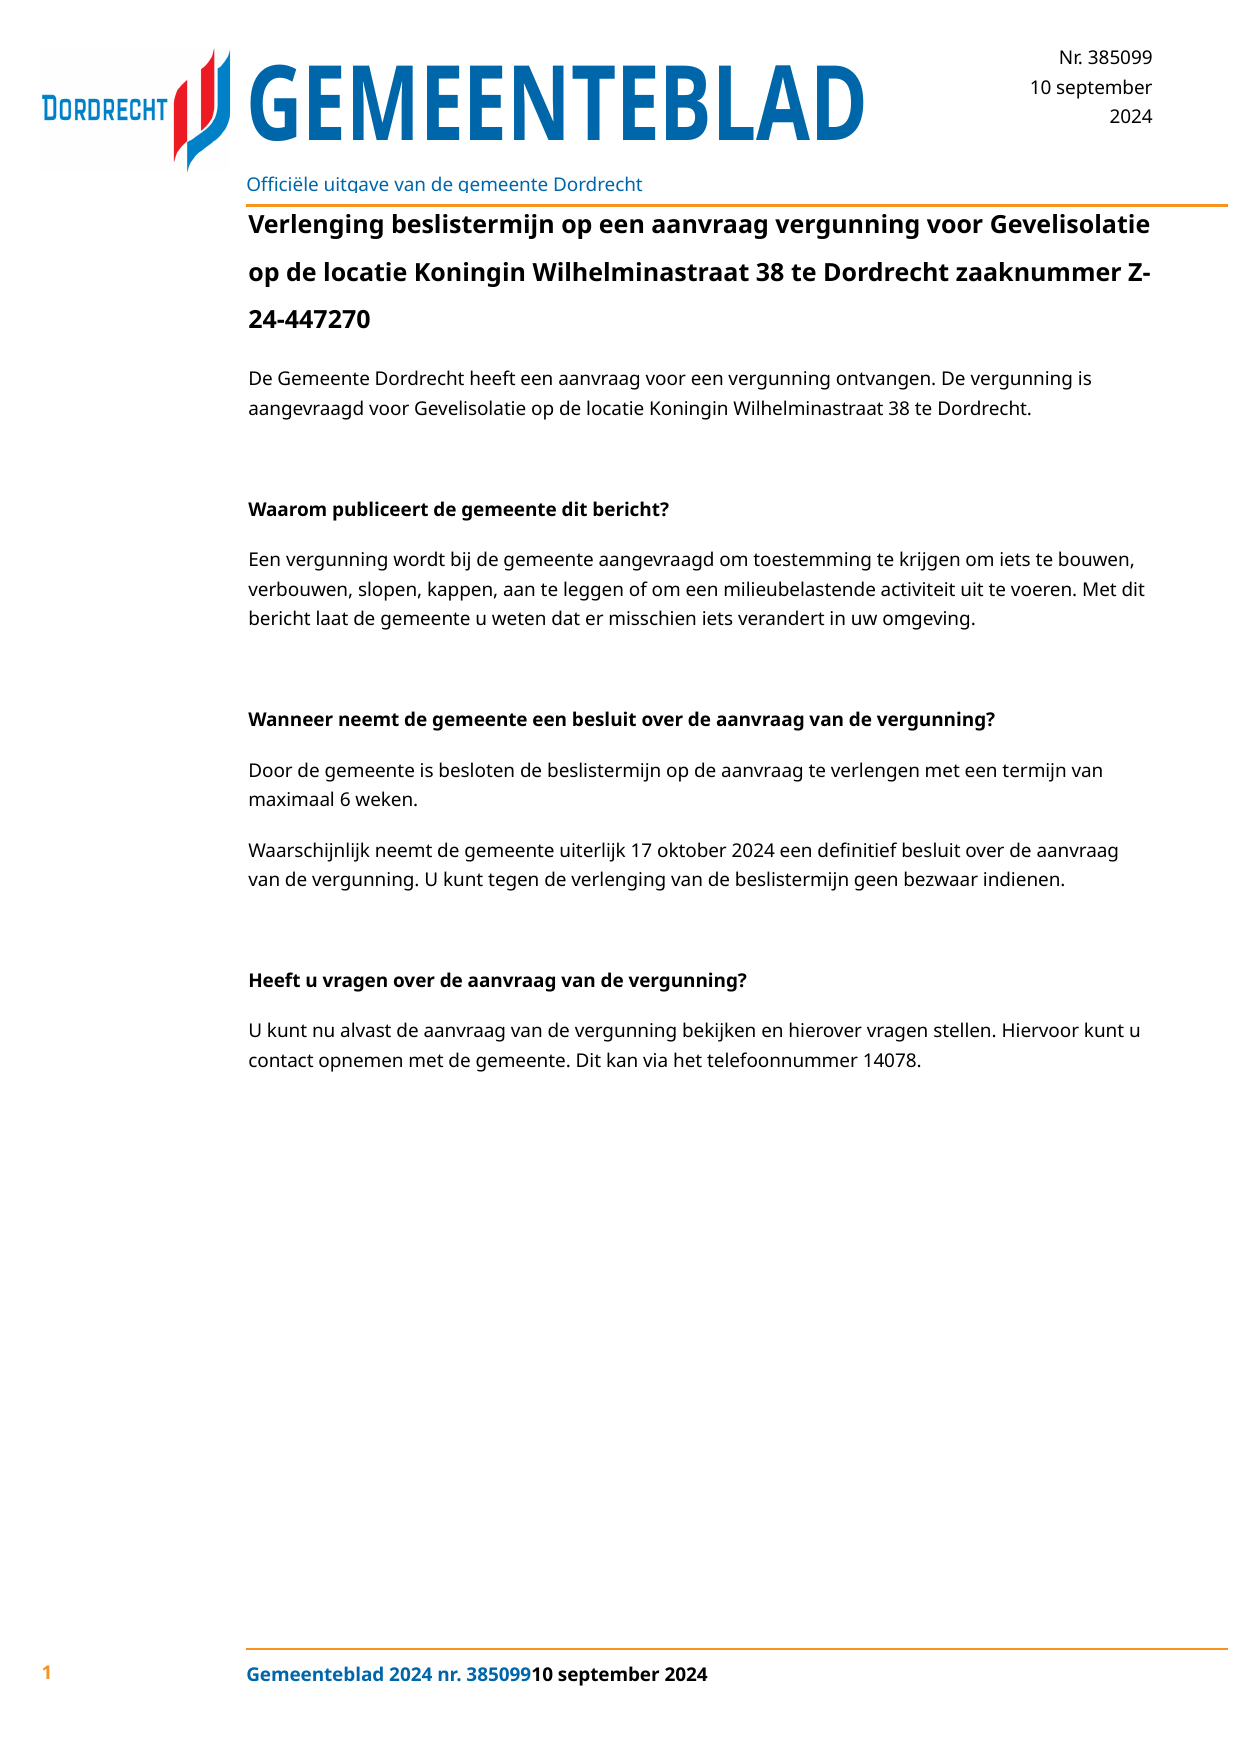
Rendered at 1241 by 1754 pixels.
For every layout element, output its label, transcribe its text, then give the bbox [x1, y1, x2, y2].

text Waarschijnlijk neemt de gemeente uiterlijk 17 oktober 2024 een definitief besluit over de aanvraag van de vergunning. U kunt tegen de verlenging van de beslistermijn geen bezwaar indienen. [248, 837, 1152, 892]
text Waarom publiceert de gemeente dit bericht? [248, 496, 1152, 522]
text Wanneer neemt de gemeente een besluit over de aanvraag van de vergunning? [248, 706, 1152, 732]
text Een vergunning wordt bij de gemeente aangevraagd om toestemming te krijgen om iets te bouwen, verbouwen, slopen, kappen, aan te leggen of om een milieubelastende activiteit uit te voeren. Met dit bericht laat de gemeente u weten dat er misschien iets verandert in uw omgeving. [248, 546, 1152, 631]
text De Gemeente Dordrecht heeft een aanvraag voor een vergunning ontvangen. De vergunning is aangevraagd voor Gevelisolatie op de locatie Koningin Wilhelminastraat 38 te Dordrecht. [248, 366, 1152, 421]
text Verlenging beslistermijn op een aanvraag vergunning voor Gevelisolatie op de locatie Koningin Wilhelminastraat 38 te Dordrecht zaaknummer Z-24-447270 [248, 207, 1152, 336]
text Door de gemeente is besloten de beslistermijn op de aanvraag te verlengen met een termijn van maximaal 6 weken. [248, 757, 1152, 812]
text Heeft u vragen over de aanvraag van de vergunning? [248, 967, 1152, 993]
text U kunt nu alvast de aanvraag van de vergunning bekijken en hierover vragen stellen. Hiervoor kunt u contact opnemen met de gemeente. Dit kan via het telefoonnummer 14078. [248, 1018, 1152, 1073]
picture [41, 47, 231, 172]
